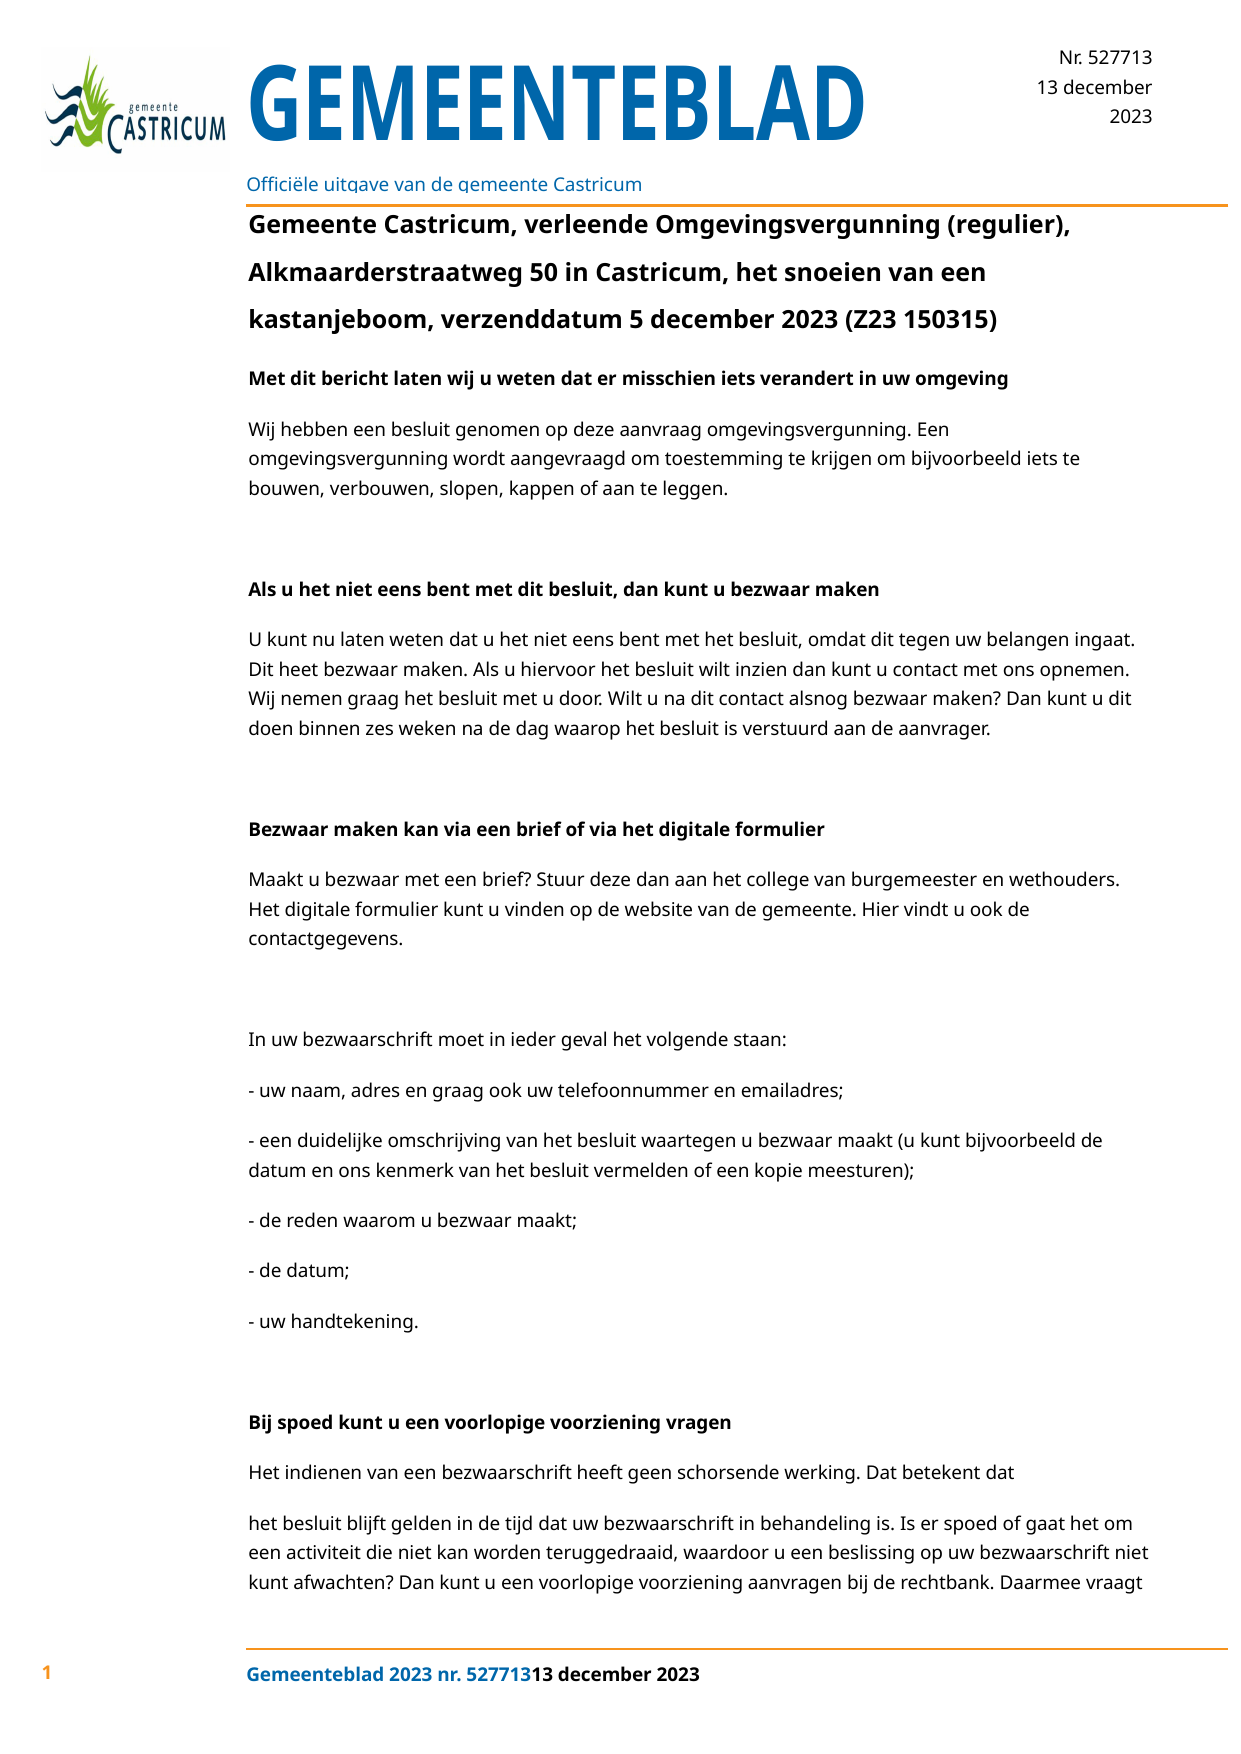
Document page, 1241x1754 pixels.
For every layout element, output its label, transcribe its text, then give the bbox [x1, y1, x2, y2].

picture [41, 47, 231, 172]
text Met dit bericht laten wij u weten dat er misschien iets verandert in uw omgeving [248, 366, 1152, 391]
text Bezwaar maken kan via een brief of via het digitale formulier [248, 816, 1152, 842]
text Bij spoed kunt u een voorlopige voorziening vragen [248, 1409, 1152, 1434]
text - uw handtekening. [248, 1308, 1152, 1334]
text In uw bezwaarschrift moet in ieder geval het volgende staan: [248, 1026, 1152, 1052]
text U kunt nu laten weten dat u het niet eens bent met het besluit, omdat dit tegen uw belangen ingaat. Dit heet bezwaar maken. Als u hiervoor het besluit wilt inzien dan kunt u contact met ons opnemen. Wij nemen graag het besluit met u door. Wilt u na dit contact alsnog bezwaar maken? Dan kunt u dit doen binnen zes weken na de dag waarop het besluit is verstuurd aan de aanvrager. [248, 626, 1152, 741]
text Gemeente Castricum, verleende Omgevingsvergunning (regulier), Alkmaarderstraatweg 50 in Castricum, het snoeien van een kastanjeboom, verzenddatum 5 december 2023 (Z23 150315) [248, 207, 1152, 336]
text - de reden waarom u bezwaar maakt; [248, 1207, 1152, 1233]
text - uw naam, adres en graag ook uw telefoonnummer en emailadres; [248, 1077, 1152, 1102]
text Als u het niet eens bent met dit besluit, dan kunt u bezwaar maken [248, 576, 1152, 602]
text Maakt u bezwaar met een brief? Stuur deze dan aan het college van burgemeester en wethouders. Het digitale formulier kunt u vinden op de website van de gemeente. Hier vindt u ook de contactgegevens. [248, 866, 1152, 951]
text - de datum; [248, 1258, 1152, 1283]
text - een duidelijke omschrijving van het besluit waartegen u bezwaar maakt (u kunt bijvoorbeeld de datum en ons kenmerk van het besluit vermelden of een kopie meesturen); [248, 1127, 1152, 1182]
text het besluit blijft gelden in de tijd dat uw bezwaarschrift in behandeling is. Is er spoed of gaat het om een activiteit die niet kan worden teruggedraaid, waardoor u een beslissing op uw bezwaarschrift niet kunt afwachten? Dan kunt u een voorlopige voorziening aanvragen bij de rechtbank. Daarmee vraagt [248, 1510, 1152, 1594]
text Wij hebben een besluit genomen op deze aanvraag omgevingsvergunning. Een omgevingsvergunning wordt aangevraagd om toestemming te krijgen om bijvoorbeeld iets te bouwen, verbouwen, slopen, kappen of aan te leggen. [248, 416, 1152, 501]
text Het indienen van een bezwaarschrift heeft geen schorsende werking. Dat betekent dat [248, 1459, 1152, 1485]
